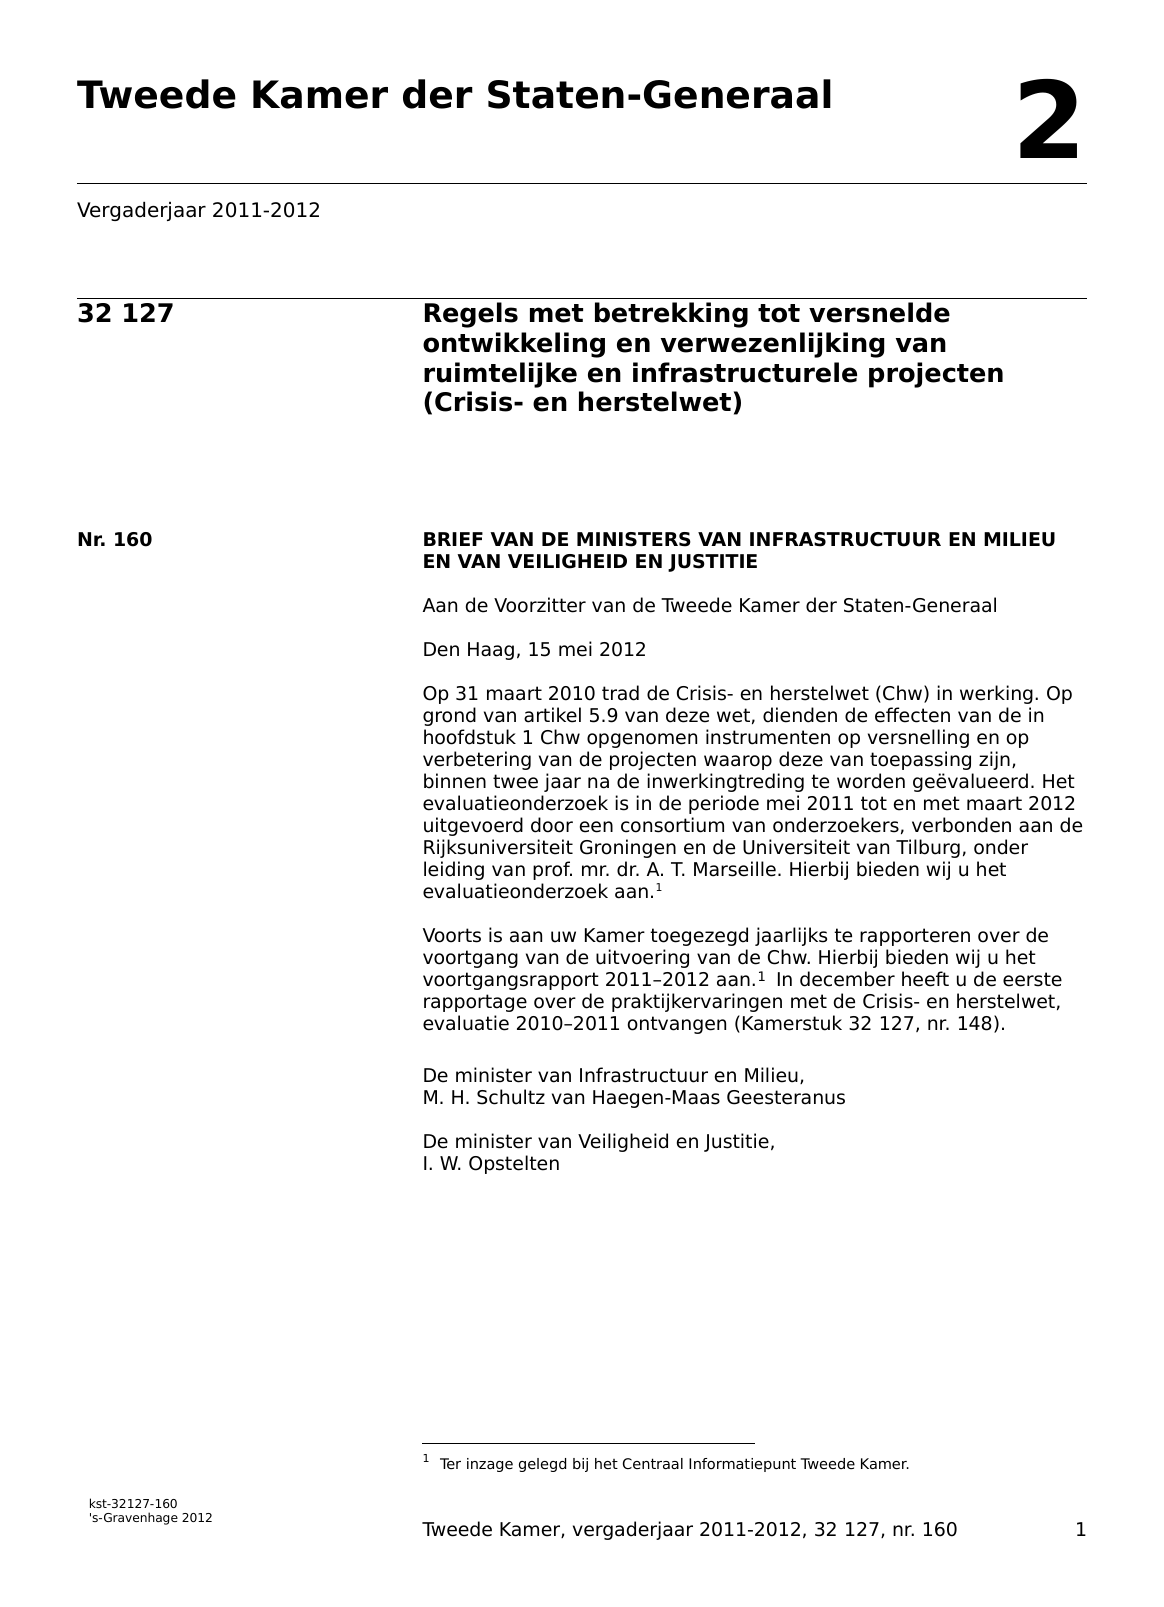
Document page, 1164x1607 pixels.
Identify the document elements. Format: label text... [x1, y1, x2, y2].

text De minister van Infrastructuur en Milieu, M. H. Schultz van Haegen-Maas Geesteranus [422, 1065, 1087, 1109]
text De minister van Veiligheid en Justitie, I. W. Opstelten [422, 1131, 1087, 1175]
text 's-Gravenhage 2012 [88, 1511, 323, 1525]
text kst-32127-160 [88, 1497, 323, 1511]
text Aan de Voorzitter van de Tweede Kamer der Staten-Generaal [422, 595, 1087, 617]
subtitle 32 127 Regels met betrekking tot versnelde ontwikkeling en verwezenlijking van ruimtelijke en infrastructurele projecten (Crisis- en herstelwet) [77, 299, 1087, 418]
subtitle Nr. 160 BRIEF VAN DE MINISTERS VAN INFRASTRUCTUUR EN MILIEU EN VAN VEILIGHEID EN JUSTITIE [77, 529, 1087, 573]
text Ter inzage gelegd bij het Centraal Informatiepunt Tweede Kamer. [422, 1452, 1087, 1474]
table_header 2 [886, 59, 1087, 183]
table_header Tweede Kamer der Staten-Generaal [77, 59, 886, 183]
text Den Haag, 15 mei 2012 [422, 639, 1087, 661]
text Voorts is aan uw Kamer toegezegd jaarlijks te rapporteren over de voortgang van de uitvoering van de Chw. Hierbij bieden wij u het voortgangsrapport 2011–2012 aan.1 In december heeft u de eerste rapportage over de praktijkervaringen met de Crisis- en herstelwet, evaluatie 2010–2011 ontvangen (Kamerstuk 32 127, nr. 148). [422, 925, 1087, 1035]
table_cell Vergaderjaar 2011-2012 [77, 184, 1087, 298]
text Op 31 maart 2010 trad de Crisis- en herstelwet (Chw) in werking. Op grond van artikel 5.9 van deze wet, dienden de effecten van de in hoofdstuk 1 Chw opgenomen instrumenten op versnelling en op verbetering van de projecten waarop deze van toepassing zijn, binnen twee jaar na de inwerkingtreding te worden geëvalueerd. Het evaluatieonderzoek is in de periode mei 2011 tot en met maart 2012 uitgevoerd door een consortium van onderzoekers, verbonden aan de Rijksuniversiteit Groningen en de Universiteit van Tilburg, onder leiding van prof. mr. dr. A. T. Marseille. Hierbij bieden wij u het evaluatieonderzoek aan. [422, 683, 1087, 903]
